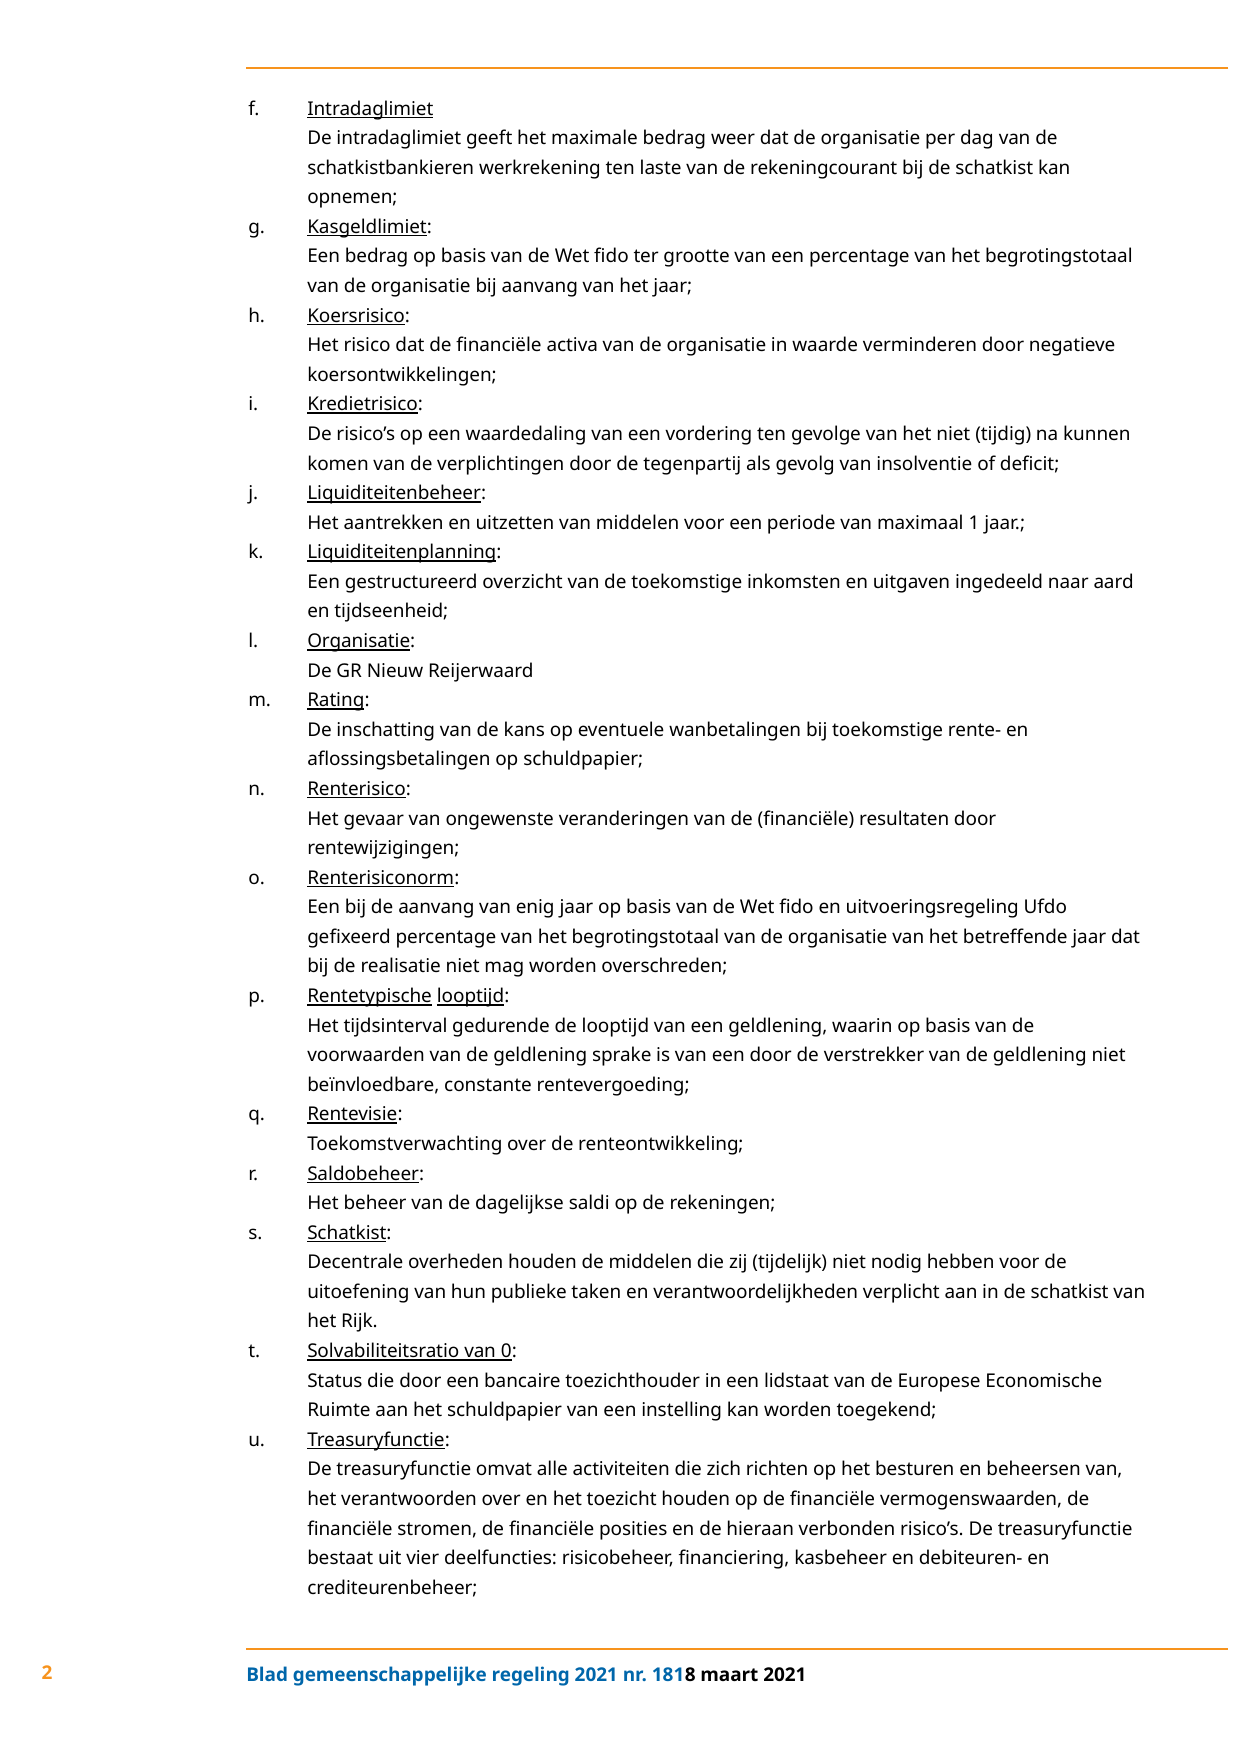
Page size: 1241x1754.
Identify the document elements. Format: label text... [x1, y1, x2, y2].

list Het aantrekken en uitzetten van middelen voor een periode van maximaal 1 jaar.; [248, 509, 1152, 535]
list Het beheer van de dagelijkse saldi op de rekeningen; [248, 1189, 1152, 1215]
list Solvabiliteitsratio van 0: [248, 1337, 1152, 1363]
list De inschatting van de kans op eventuele wanbetalingen bij toekomstige rente- en aflossingsbetalingen op schuldpapier; [248, 716, 1152, 771]
list De treasuryfunctie omvat alle activiteiten die zich richten op het besturen en beheersen van, het verantwoorden over en het toezicht houden op de financiële vermogenswaarden, de financiële stromen, de financiële posities en de hieraan verbonden risico’s. De treasuryfunctie bestaat uit vier deelfuncties: risicobeheer, financiering, kasbeheer en debiteuren- en crediteurenbeheer; [248, 1456, 1152, 1600]
list Intradaglimiet [248, 95, 1152, 121]
list Schatkist: [248, 1219, 1152, 1245]
list Rentevisie: [248, 1101, 1152, 1126]
list Rating: [248, 686, 1152, 712]
list Organisatie: [248, 627, 1152, 653]
list Het risico dat de financiële activa van de organisatie in waarde verminderen door negatieve koersontwikkelingen; [248, 331, 1152, 387]
list Treasuryfunctie: [248, 1426, 1152, 1452]
list Kasgeldlimiet: [248, 213, 1152, 239]
list De risico’s op een waardedaling van een vordering ten gevolge van het niet (tijdig) na kunnen komen van de verplichtingen door de tegenpartij als gevolg van insolventie of deficit; [248, 420, 1152, 476]
list Renterisiconorm: [248, 864, 1152, 890]
picture [41, 47, 231, 172]
list Saldobeheer: [248, 1160, 1152, 1186]
list Een bij de aanvang van enig jaar op basis van de Wet fido en uitvoeringsregeling Ufdo gefixeerd percentage van het begrotingstotaal van de organisatie van het betreffende jaar dat bij de realisatie niet mag worden overschreden; [248, 893, 1152, 978]
list Koersrisico: [248, 302, 1152, 328]
list Toekomstverwachting over de renteontwikkeling; [248, 1130, 1152, 1156]
list Decentrale overheden houden de middelen die zij (tijdelijk) niet nodig hebben voor de uitoefening van hun publieke taken en verantwoordelijkheden verplicht aan in de schatkist van het Rijk. [248, 1248, 1152, 1333]
list Een bedrag op basis van de Wet fido ter grootte van een percentage van het begrotingstotaal van de organisatie bij aanvang van het jaar; [248, 243, 1152, 298]
list Kredietrisico: [248, 391, 1152, 416]
list De GR Nieuw Reijerwaard [248, 657, 1152, 683]
list Een gestructureerd overzicht van de toekomstige inkomsten en uitgaven ingedeeld naar aard en tijdseenheid; [248, 568, 1152, 623]
list Status die door een bancaire toezichthouder in een lidstaat van de Europese Economische Ruimte aan het schuldpapier van een instelling kan worden toegekend; [248, 1367, 1152, 1422]
list Renterisico: [248, 775, 1152, 801]
list Het tijdsinterval gedurende de looptijd van een geldlening, waarin op basis van de voorwaarden van de geldlening sprake is van een door de verstrekker van de geldlening niet beïnvloedbare, constante rentevergoeding; [248, 1012, 1152, 1097]
list De intradaglimiet geeft het maximale bedrag weer dat de organisatie per dag van de schatkistbankieren werkrekening ten laste van de rekeningcourant bij de schatkist kan opnemen; [248, 124, 1152, 209]
list Liquiditeitenbeheer: [248, 479, 1152, 505]
list Rentetypische looptijd: [248, 982, 1152, 1008]
list Het gevaar van ongewenste veranderingen van de (financiële) resultaten door rentewijzigingen; [248, 805, 1152, 860]
list Liquiditeitenplanning: [248, 538, 1152, 564]
